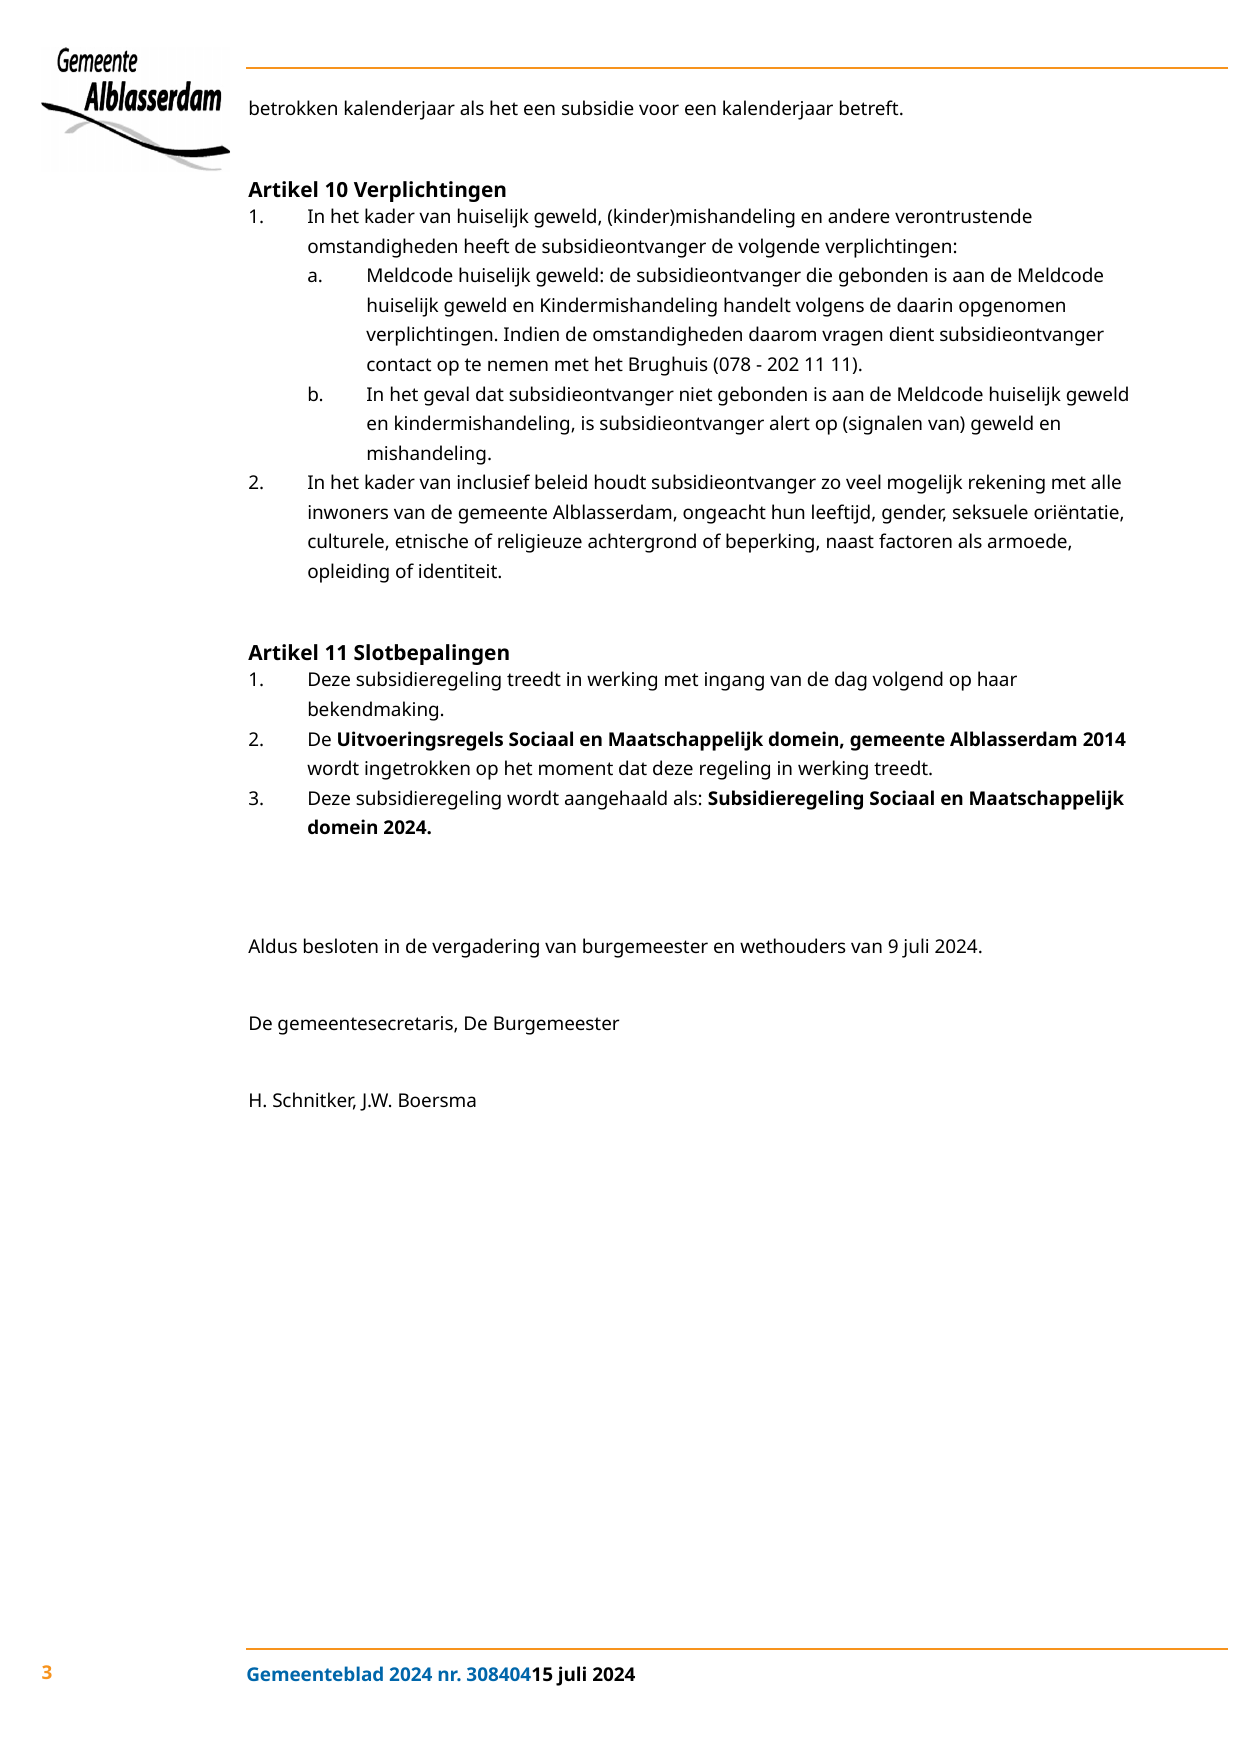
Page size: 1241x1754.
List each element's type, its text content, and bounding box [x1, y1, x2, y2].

picture [41, 47, 231, 172]
text Artikel 11 Slotbepalingen [248, 638, 1152, 667]
list In het geval dat subsidieontvanger niet gebonden is aan de Meldcode huiselijk geweld en kindermishandeling, is subsidieontvanger alert op (signalen van) geweld en mishandeling. [307, 381, 1152, 466]
text Aldus besloten in de vergadering van burgemeester en wethouders van 9 juli 2024. [248, 933, 1152, 959]
list De Uitvoeringsregels Sociaal en Maatschappelijk domein, gemeente Alblasserdam 2014 wordt ingetrokken op het moment dat deze regeling in werking treedt. [248, 726, 1152, 781]
text De gemeentesecretaris, De Burgemeester [248, 1010, 1152, 1036]
text betrokken kalenderjaar als het een subsidie voor een kalenderjaar betreft. [248, 95, 1152, 121]
list Deze subsidieregeling treedt in werking met ingang van de dag volgend op haar bekendmaking. [248, 667, 1152, 722]
text Artikel 10 Verplichtingen [248, 175, 1152, 203]
list In het kader van inclusief beleid houdt subsidieontvanger zo veel mogelijk rekening met alle inwoners van de gemeente Alblasserdam, ongeacht hun leeftijd, gender, seksuele oriëntatie, culturele, etnische of religieuze achtergrond of beperking, naast factoren als armoede, opleiding of identiteit. [248, 469, 1152, 584]
list In het kader van huiselijk geweld, (kinder)mishandeling en andere verontrustende omstandigheden heeft de subsidieontvanger de volgende verplichtingen: [248, 203, 1152, 258]
text H. Schnitker, J.W. Boersma [248, 1087, 1152, 1113]
list Meldcode huiselijk geweld: de subsidieontvanger die gebonden is aan de Meldcode huiselijk geweld en Kindermishandeling handelt volgens de daarin opgenomen verplichtingen. Indien de omstandigheden daarom vragen dient subsidieontvanger contact op te nemen met het Brughuis (078 - 202 11 11). [307, 262, 1152, 377]
list Deze subsidieregeling wordt aangehaald als: Subsidieregeling Sociaal en Maatschappelijk domein 2024. [248, 785, 1152, 840]
